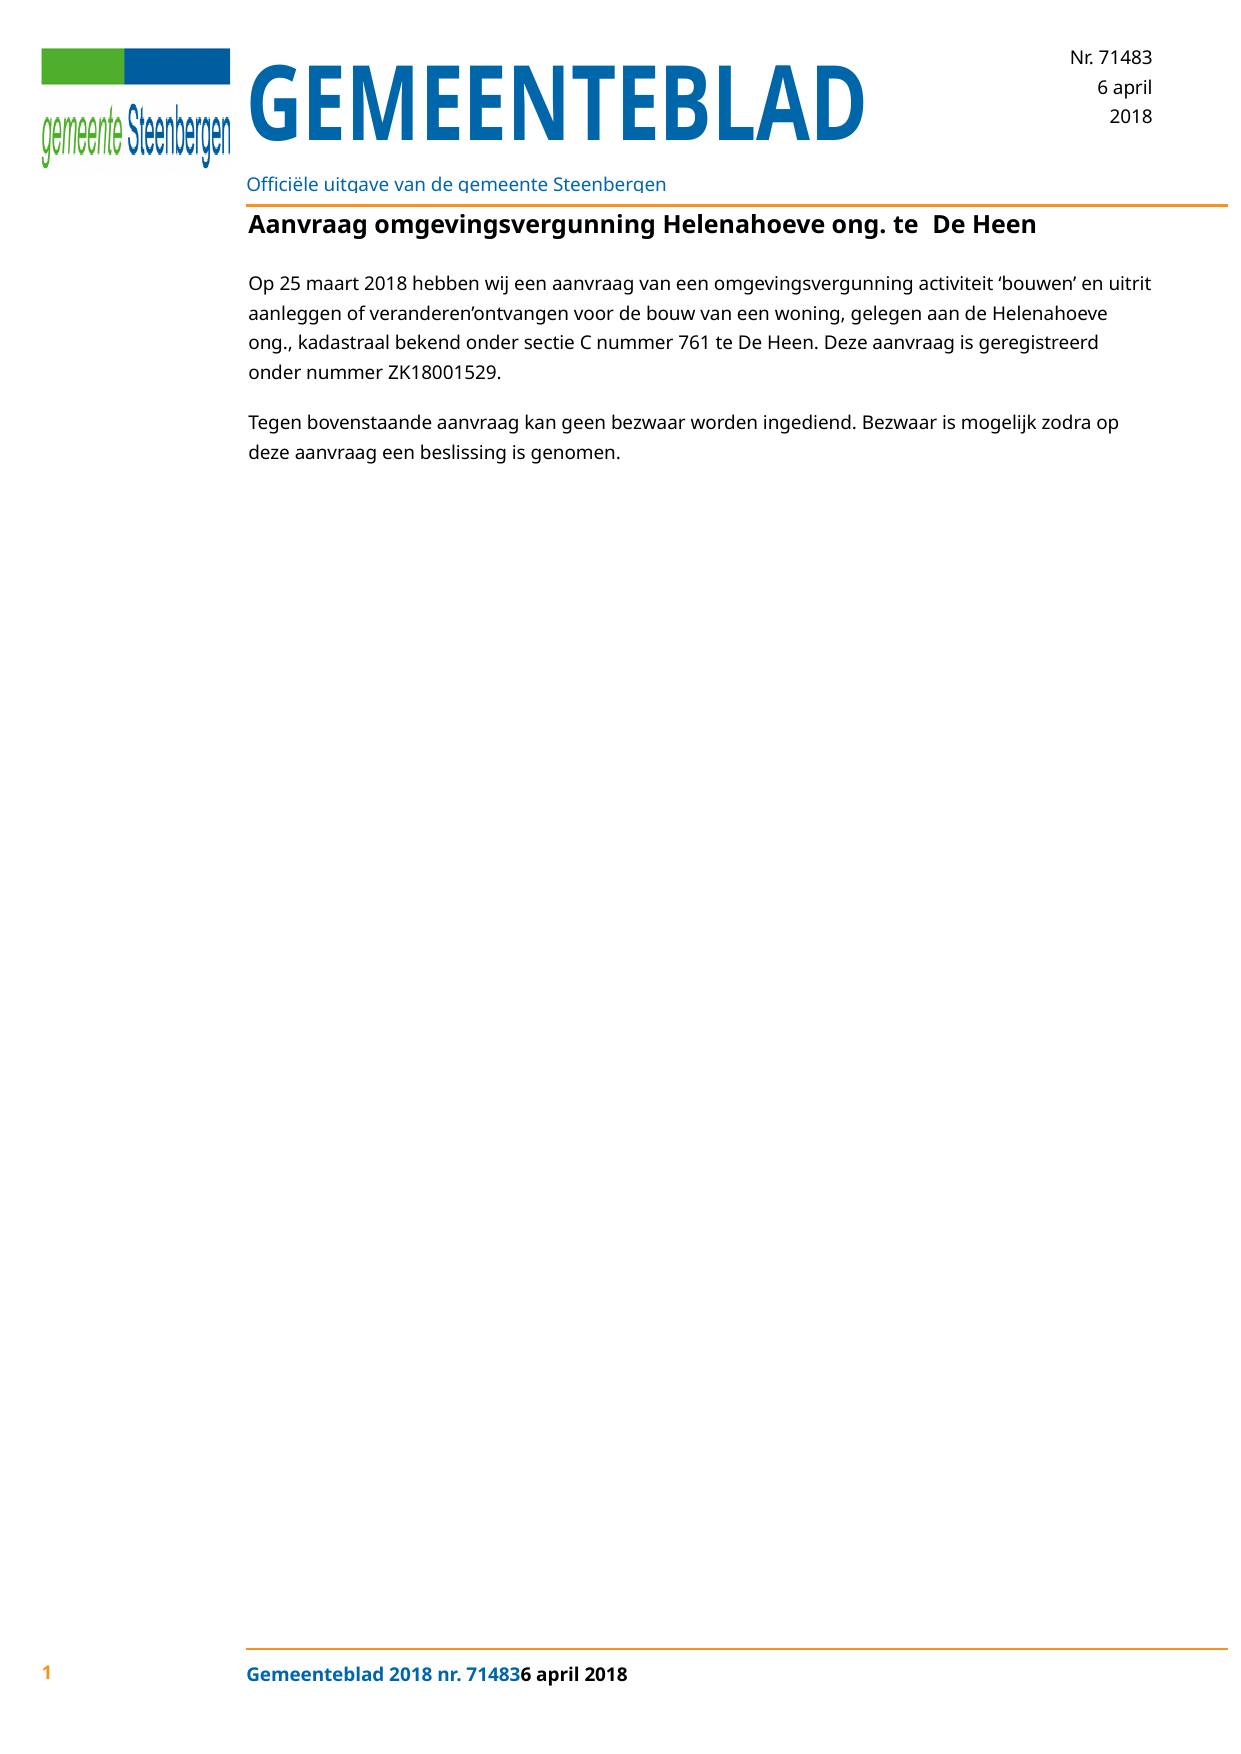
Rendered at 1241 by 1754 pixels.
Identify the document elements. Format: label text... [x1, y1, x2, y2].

text Op 25 maart 2018 hebben wij een aanvraag van een omgevingsvergunning activiteit ‘bouwen’ en uitrit aanleggen of veranderen’ontvangen voor de bouw van een woning, gelegen aan de Helenahoeve ong., kadastraal bekend onder sectie C nummer 761 te De Heen. Deze aanvraag is geregistreerd onder nummer ZK18001529. [248, 270, 1152, 385]
picture [41, 47, 231, 172]
text Aanvraag omgevingsvergunning Helenahoeve ong. te De Heen [248, 207, 1152, 241]
text Tegen bovenstaande aanvraag kan geen bezwaar worden ingediend. Bezwaar is mogelijk zodra op deze aanvraag een beslissing is genomen. [248, 409, 1152, 465]
